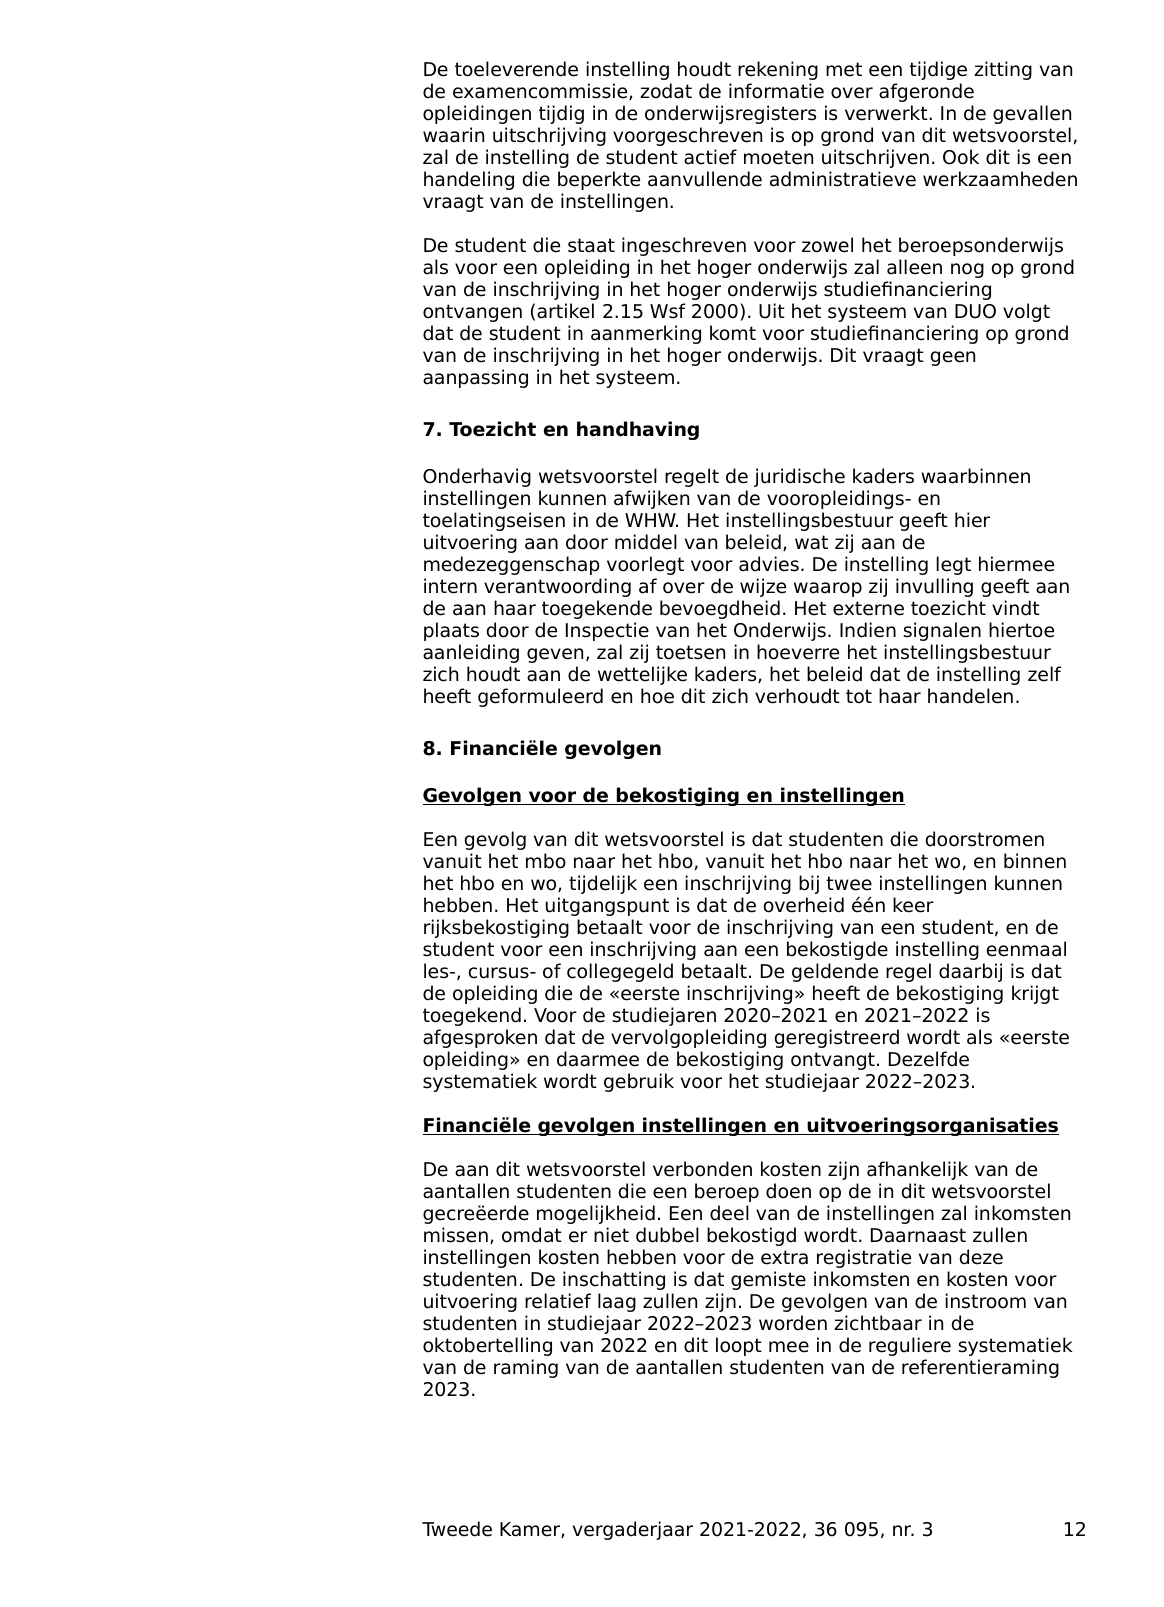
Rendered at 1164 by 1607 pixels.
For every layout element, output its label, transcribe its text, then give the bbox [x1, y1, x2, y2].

text Een gevolg van dit wetsvoorstel is dat studenten die doorstromen vanuit het mbo naar het hbo, vanuit het hbo naar het wo, en binnen het hbo en wo, tijdelijk een inschrijving bij twee instellingen kunnen hebben. Het uitgangspunt is dat de overheid één keer rijksbekostiging betaalt voor de inschrijving van een student, en de student voor een inschrijving aan een bekostigde instelling eenmaal les-, cursus- of collegegeld betaalt. De geldende regel daarbij is dat de opleiding die de «eerste inschrijving» heeft de bekostiging krijgt toegekend. Voor de studiejaren 2020–2021 en 2021–2022 is afgesproken dat de vervolgopleiding geregistreerd wordt als «eerste opleiding» en daarmee de bekostiging ontvangt. Dezelfde systematiek wordt gebruik voor het studiejaar 2022–2023. [422, 829, 1087, 1093]
subtitle 7. Toezicht en handhaving [422, 419, 1087, 441]
text De aan dit wetsvoorstel verbonden kosten zijn afhankelijk van de aantallen studenten die een beroep doen op de in dit wetsvoorstel gecreëerde mogelijkheid. Een deel van de instellingen zal inkomsten missen, omdat er niet dubbel bekostigd wordt. Daarnaast zullen instellingen kosten hebben voor de extra registratie van deze studenten. De inschatting is dat gemiste inkomsten en kosten voor uitvoering relatief laag zullen zijn. De gevolgen van de instroom van studenten in studiejaar 2022–2023 worden zichtbaar in de oktobertelling van 2022 en dit loopt mee in de reguliere systematiek van de raming van de aantallen studenten van de referentieraming 2023. [422, 1159, 1087, 1401]
text Onderhavig wetsvoorstel regelt de juridische kaders waarbinnen instellingen kunnen afwijken van de vooropleidings- en toelatingseisen in de WHW. Het instellingsbestuur geeft hier uitvoering aan door middel van beleid, wat zij aan de medezeggenschap voorlegt voor advies. De instelling legt hiermee intern verantwoording af over de wijze waarop zij invulling geeft aan de aan haar toegekende bevoegdheid. Het externe toezicht vindt plaats door de Inspectie van het Onderwijs. Indien signalen hiertoe aanleiding geven, zal zij toetsen in hoeverre het instellingsbestuur zich houdt aan de wettelijke kaders, het beleid dat de instelling zelf heeft geformuleerd en hoe dit zich verhoudt tot haar handelen. [422, 466, 1087, 708]
text De toeleverende instelling houdt rekening met een tijdige zitting van de examencommissie, zodat de informatie over afgeronde opleidingen tijdig in de onderwijsregisters is verwerkt. In de gevallen waarin uitschrijving voorgeschreven is op grond van dit wetsvoorstel, zal de instelling de student actief moeten uitschrijven. Ook dit is een handeling die beperkte aanvullende administratieve werkzaamheden vraagt van de instellingen. [422, 59, 1087, 213]
subtitle Gevolgen voor de bekostiging en instellingen [422, 785, 1087, 807]
subtitle 8. Financiële gevolgen [422, 738, 1087, 760]
text De student die staat ingeschreven voor zowel het beroepsonderwijs als voor een opleiding in het hoger onderwijs zal alleen nog op grond van de inschrijving in het hoger onderwijs studiefinanciering ontvangen (artikel 2.15 Wsf 2000). Uit het systeem van DUO volgt dat de student in aanmerking komt voor studiefinanciering op grond van de inschrijving in het hoger onderwijs. Dit vraagt geen aanpassing in het systeem. [422, 235, 1087, 389]
subtitle Financiële gevolgen instellingen en uitvoeringsorganisaties [422, 1115, 1087, 1137]
